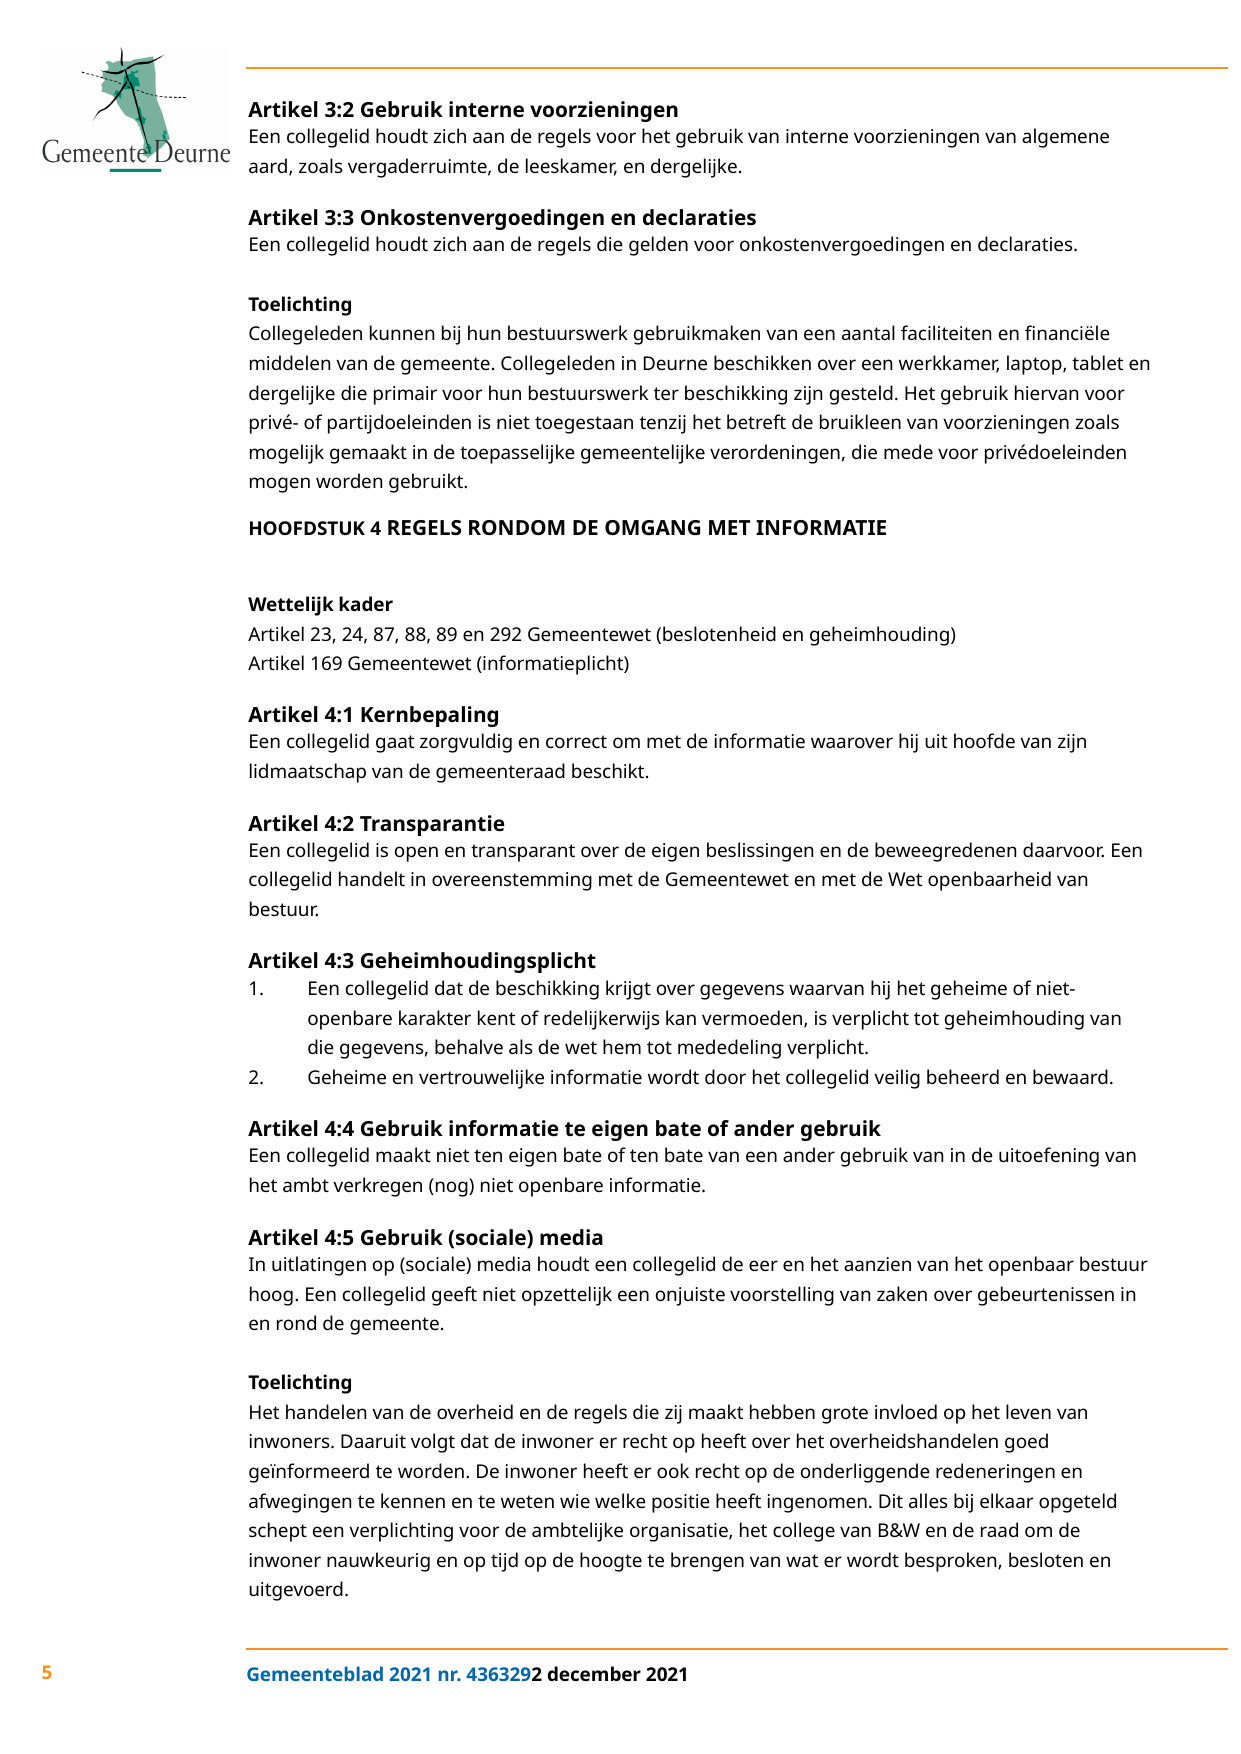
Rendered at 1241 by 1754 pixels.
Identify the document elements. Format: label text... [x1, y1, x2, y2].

text Artikel 3:3 Onkostenvergoedingen en declaraties [248, 203, 1152, 232]
text In uitlatingen op (sociale) media houdt een collegelid de eer en het aanzien van het openbaar bestuur hoog. Een collegelid geeft niet opzettelijk een onjuiste voorstelling van zaken over gebeurtenissen in en rond de gemeente. [248, 1251, 1152, 1336]
text Een collegelid is open en transparant over de eigen beslissingen en de beweegredenen daarvoor. Een collegelid handelt in overeenstemming met de Gemeentewet en met de Wet openbaarheid van bestuur. [248, 837, 1152, 922]
text Een collegelid maakt niet ten eigen bate of ten bate van een ander gebruik van in de uitoefening van het ambt verkregen (nog) niet openbare informatie. [248, 1143, 1152, 1198]
text Een collegelid houdt zich aan de regels voor het gebruik van interne voorzieningen van algemene aard, zoals vergaderruimte, de leeskamer, en dergelijke. [248, 123, 1152, 178]
text Artikel 4:4 Gebruik informatie te eigen bate of ander gebruik [248, 1114, 1152, 1143]
text Artikel 4:2 Transparantie [248, 809, 1152, 837]
list Een collegelid dat de beschikking krijgt over gegevens waarvan hij het geheime of niet-openbare karakter kent of redelijkerwijs kan vermoeden, is verplicht tot geheimhouding van die gegevens, behalve als de wet hem tot mededeling verplicht. [248, 975, 1152, 1060]
text Een collegelid houdt zich aan de regels die gelden voor onkostenvergoedingen en declaraties. [248, 232, 1152, 257]
text Artikel 4:3 Geheimhoudingsplicht [248, 947, 1152, 975]
text Artikel 3:2 Gebruik interne voorzieningen [248, 95, 1152, 123]
text Artikel 4:5 Gebruik (sociale) media [248, 1223, 1152, 1251]
table_header Toelichting Het handelen van de overheid en de regels die zij maakt hebben grote invloed op het leven van inwoners. Daaruit volgt dat de inwoner er recht op heeft over het overheidshandelen goed geïnformeerd te worden. De inwoner heeft er ook recht op de onderliggende redeneringen en afwegingen te kennen en te weten wie welke positie heeft ingenomen. Dit alles bij elkaar opgeteld schept een verplichting voor de ambtelijke organisatie, het college van B&W en de raad om de inwoner nauwkeurig en op tijd op de hoogte te brengen van wat er wordt besproken, besloten en uitgevoerd. [248, 1370, 1152, 1602]
picture [41, 47, 231, 172]
text Artikel 4:1 Kernbepaling [248, 700, 1152, 729]
list Geheime en vertrouwelijke informatie wordt door het collegelid veilig beheerd en bewaard. [248, 1064, 1152, 1089]
text HOOFDSTUK 4 REGELS RONDOM DE OMGANG MET INFORMATIE [248, 513, 1152, 542]
table_header Wettelijk kader Artikel 23, 24, 87, 88, 89 en 292 Gemeentewet (beslotenheid en geheimhouding) Artikel 169 Gemeentewet (informatieplicht) [248, 591, 1152, 676]
text Een collegelid gaat zorgvuldig en correct om met de informatie waarover hij uit hoofde van zijn lidmaatschap van de gemeenteraad beschikt. [248, 729, 1152, 784]
table_header Toelichting Collegeleden kunnen bij hun bestuurswerk gebruikmaken van een aantal faciliteiten en financiële middelen van de gemeente. Collegeleden in Deurne beschikken over een werkkamer, laptop, tablet en dergelijke die primair voor hun bestuurswerk ter beschikking zijn gesteld. Het gebruik hiervan voor privé- of partijdoeleinden is niet toegestaan tenzij het betreft de bruikleen van voorzieningen zoals mogelijk gemaakt in de toepasselijke gemeentelijke verordeningen, die mede voor privédoeleinden mogen worden gebruikt. [248, 291, 1152, 494]
